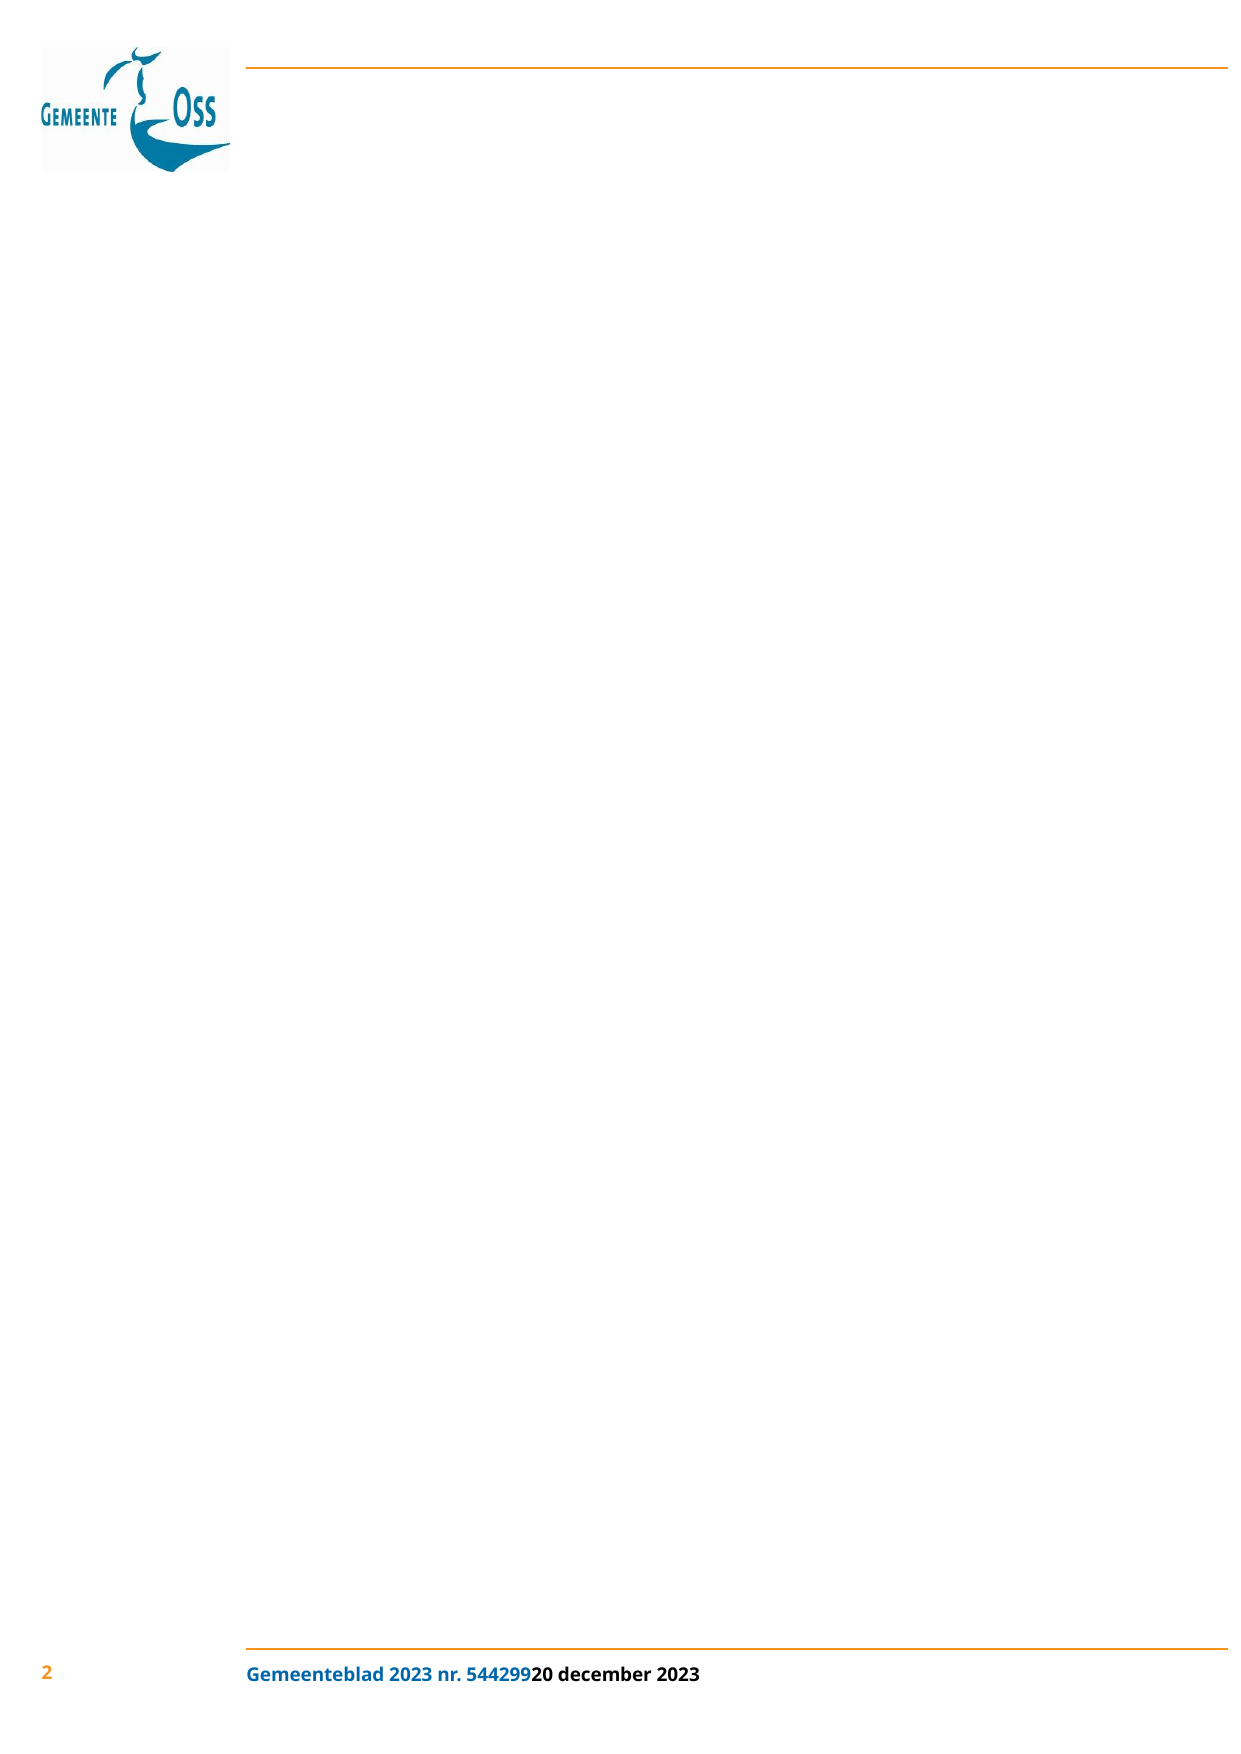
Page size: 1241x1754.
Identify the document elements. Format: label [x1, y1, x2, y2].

picture [41, 47, 231, 172]
